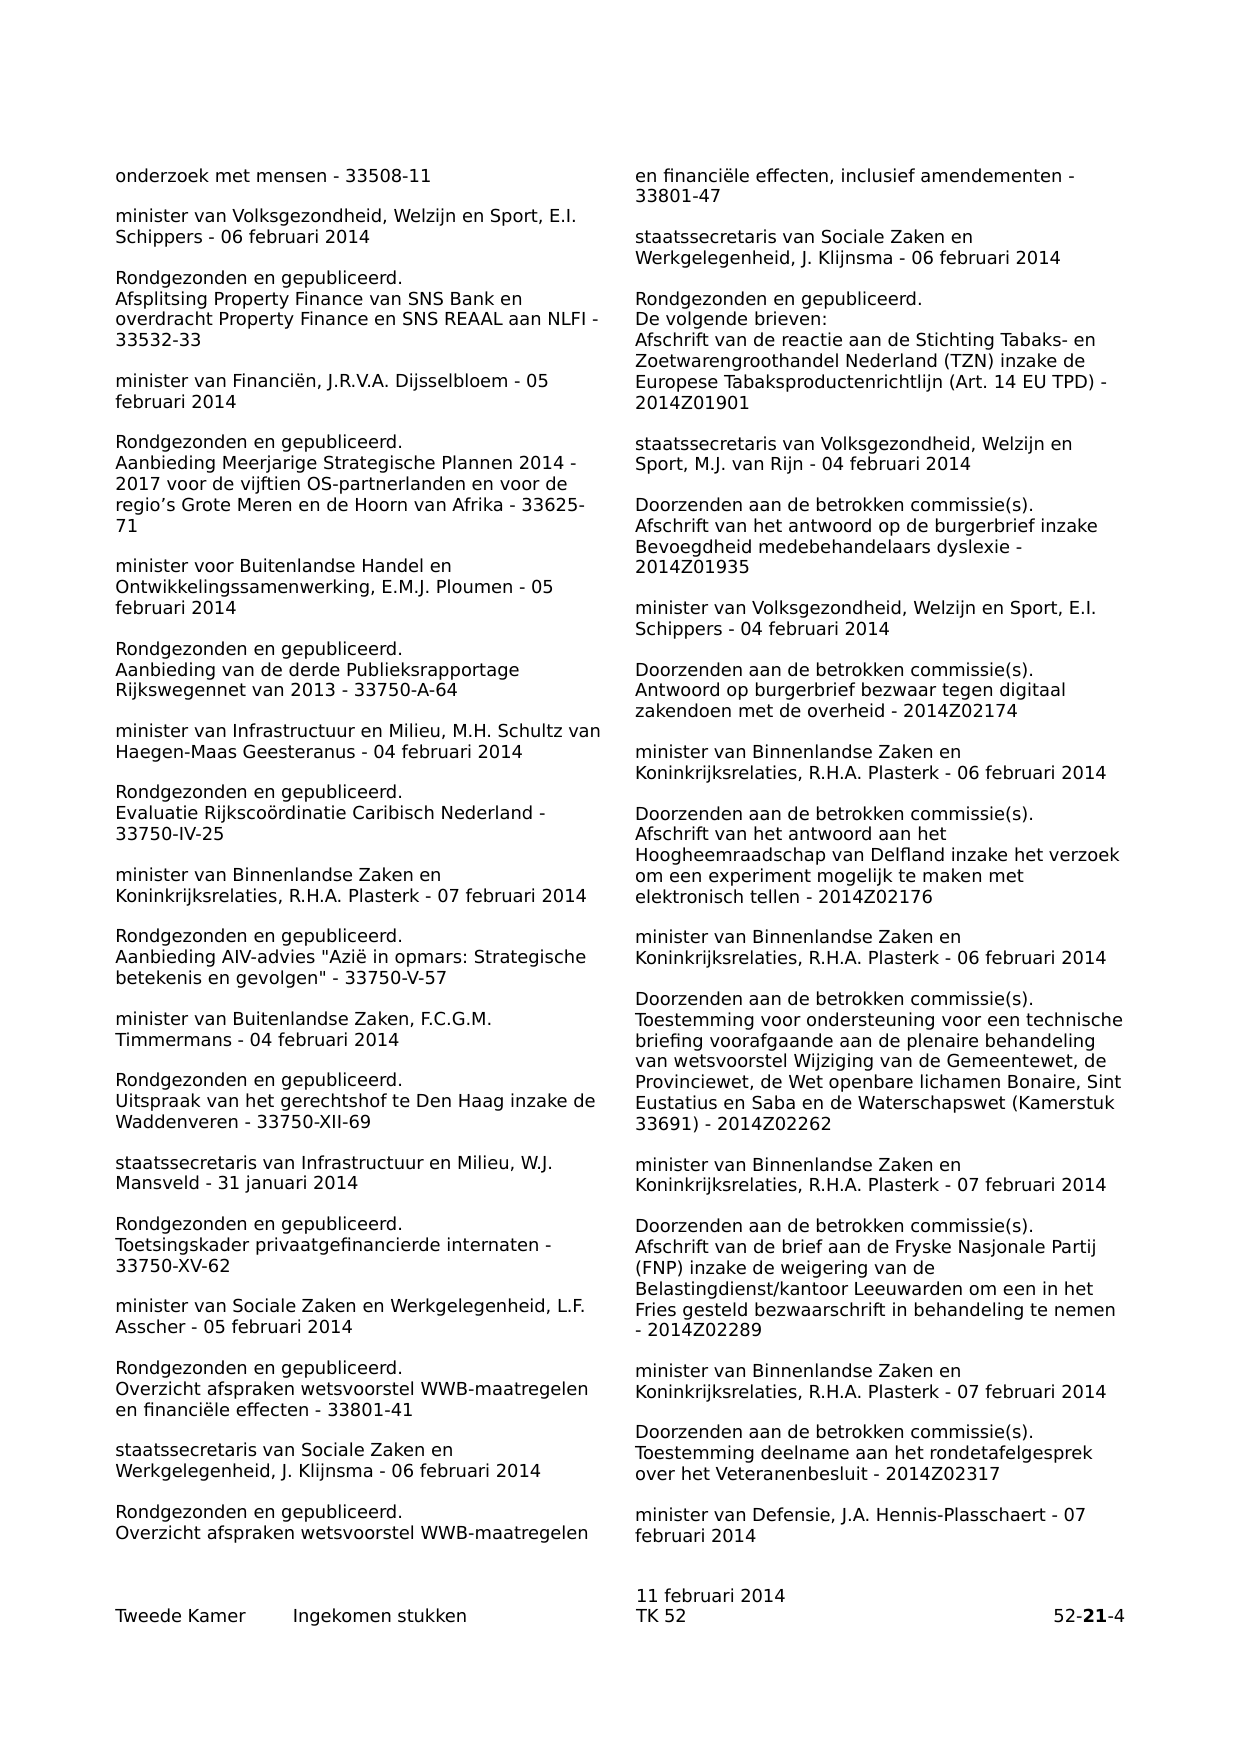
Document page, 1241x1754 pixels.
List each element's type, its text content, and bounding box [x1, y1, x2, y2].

text Toestemming deelname aan het rondetafelgesprek over het Veteranenbesluit - 2014Z02317 [635, 1443, 1125, 1485]
text Evaluatie Rijkscoördinatie Caribisch Nederland - 33750-IV-25 [115, 803, 605, 845]
text Toestemming voor ondersteuning voor een technische briefing voorafgaande aan de plenaire behandeling van wetsvoorstel Wijziging van de Gemeentewet, de Provinciewet, de Wet openbare lichamen Bonaire, Sint Eustatius en Saba en de Waterschapswet (Kamerstuk 33691) - 2014Z02262 [635, 1009, 1125, 1134]
text Overzicht afspraken wetsvoorstel WWB-maatregelen [115, 1522, 605, 1543]
text Rondgezonden en gepubliceerd. [115, 1214, 605, 1235]
text Afschrift van de reactie aan de Stichting Tabaks- en Zoetwarengroothandel Nederland (TZN) inzake de Europese Tabaksproductenrichtlijn (Art. 14 EU TPD) - 2014Z01901 [635, 330, 1125, 413]
text Rondgezonden en gepubliceerd. [115, 1070, 605, 1091]
text Doorzenden aan de betrokken commissie(s). [635, 803, 1125, 824]
text staatssecretaris van Volksgezondheid, Welzijn en Sport, M.J. van Rijn - 04 februari 2014 [635, 433, 1125, 475]
text minister van Binnenlandse Zaken en Koninkrijksrelaties, R.H.A. Plasterk - 07 februari 2014 [635, 1154, 1125, 1196]
text staatssecretaris van Infrastructuur en Milieu, W.J. Mansveld - 31 januari 2014 [115, 1152, 605, 1194]
text Afsplitsing Property Finance van SNS Bank en overdracht Property Finance en SNS REAAL aan NLFI - 33532-33 [115, 288, 605, 351]
text minister van Buitenlandse Zaken, F.C.G.M. Timmermans - 04 februari 2014 [115, 1009, 605, 1050]
text Afschrift van het antwoord aan het Hoogheemraadschap van Delfland inzake het verzoek om een experiment mogelijk te maken met elektronisch tellen - 2014Z02176 [635, 824, 1125, 907]
text minister van Binnenlandse Zaken en Koninkrijksrelaties, R.H.A. Plasterk - 06 februari 2014 [635, 742, 1125, 783]
text De volgende brieven: [635, 309, 1125, 330]
text Rondgezonden en gepubliceerd. [115, 638, 605, 659]
text minister van Binnenlandse Zaken en Koninkrijksrelaties, R.H.A. Plasterk - 07 februari 2014 [115, 865, 605, 906]
text Toetsingskader privaatgefinancierde internaten - 33750-XV-62 [115, 1235, 605, 1276]
text Aanbieding Meerjarige Strategische Plannen 2014 - 2017 voor de vijftien OS-partnerlanden en voor de regio’s Grote Meren en de Hoorn van Afrika - 33625-71 [115, 453, 605, 536]
text Doorzenden aan de betrokken commissie(s). [635, 1422, 1125, 1443]
text Rondgezonden en gepubliceerd. [115, 432, 605, 453]
text minister van Binnenlandse Zaken en Koninkrijksrelaties, R.H.A. Plasterk - 07 februari 2014 [635, 1361, 1125, 1402]
text Rondgezonden en gepubliceerd. [115, 1358, 605, 1378]
text Overzicht afspraken wetsvoorstel WWB-maatregelen en financiële effecten - 33801-41 [115, 1378, 605, 1420]
text Doorzenden aan de betrokken commissie(s). [635, 1216, 1125, 1237]
text Rondgezonden en gepubliceerd. [115, 1502, 605, 1522]
text minister van Defensie, J.A. Hennis-Plasschaert - 07 februari 2014 [635, 1505, 1125, 1546]
text Aanbieding van de derde Publieksrapportage Rijkswegennet van 2013 - 33750-A-64 [115, 659, 605, 701]
text minister van Volksgezondheid, Welzijn en Sport, E.I. Schippers - 06 februari 2014 [115, 206, 605, 248]
text Rondgezonden en gepubliceerd. [115, 268, 605, 288]
text Uitspraak van het gerechtshof te Den Haag inzake de Waddenveren - 33750-XII-69 [115, 1091, 605, 1132]
text Afschrift van het antwoord op de burgerbrief inzake Bevoegdheid medebehandelaars dyslexie - 2014Z01935 [635, 516, 1125, 578]
text Doorzenden aan de betrokken commissie(s). [635, 495, 1125, 516]
text Rondgezonden en gepubliceerd. [115, 782, 605, 803]
text Aanbieding AIV-advies "Azië in opmars: Strategische betekenis en gevolgen" - 33750-V-57 [115, 947, 605, 989]
text staatssecretaris van Sociale Zaken en Werkgelegenheid, J. Klijnsma - 06 februari 2014 [115, 1440, 605, 1482]
text minister van Infrastructuur en Milieu, M.H. Schultz van Haegen-Maas Geesteranus - 04 februari 2014 [115, 721, 605, 762]
text minister van Volksgezondheid, Welzijn en Sport, E.I. Schippers - 04 februari 2014 [635, 598, 1125, 639]
text Antwoord op burgerbrief bezwaar tegen digitaal zakendoen met de overheid - 2014Z02174 [635, 680, 1125, 722]
text minister van Binnenlandse Zaken en Koninkrijksrelaties, R.H.A. Plasterk - 06 februari 2014 [635, 927, 1125, 969]
text staatssecretaris van Sociale Zaken en Werkgelegenheid, J. Klijnsma - 06 februari 2014 [635, 227, 1125, 268]
text Afschrift van de brief aan de Fryske Nasjonale Partij (FNP) inzake de weigering van de Belastingdienst/kantoor Leeuwarden om een in het Fries gesteld bezwaarschrift in behandeling te nemen - 2014Z02289 [635, 1237, 1125, 1341]
text Doorzenden aan de betrokken commissie(s). [635, 989, 1125, 1009]
text Rondgezonden en gepubliceerd. [115, 926, 605, 947]
text en financiële effecten, inclusief amendementen - 33801-47 [635, 165, 1125, 207]
text onderzoek met mensen - 33508-11 [115, 165, 605, 186]
text Rondgezonden en gepubliceerd. [635, 288, 1125, 309]
text minister voor Buitenlandse Handel en Ontwikkelingssamenwerking, E.M.J. Ploumen - 05 februari 2014 [115, 556, 605, 618]
text minister van Sociale Zaken en Werkgelegenheid, L.F. Asscher - 05 februari 2014 [115, 1296, 605, 1338]
text minister van Financiën, J.R.V.A. Dijsselbloem - 05 februari 2014 [115, 371, 605, 412]
text Doorzenden aan de betrokken commissie(s). [635, 659, 1125, 680]
